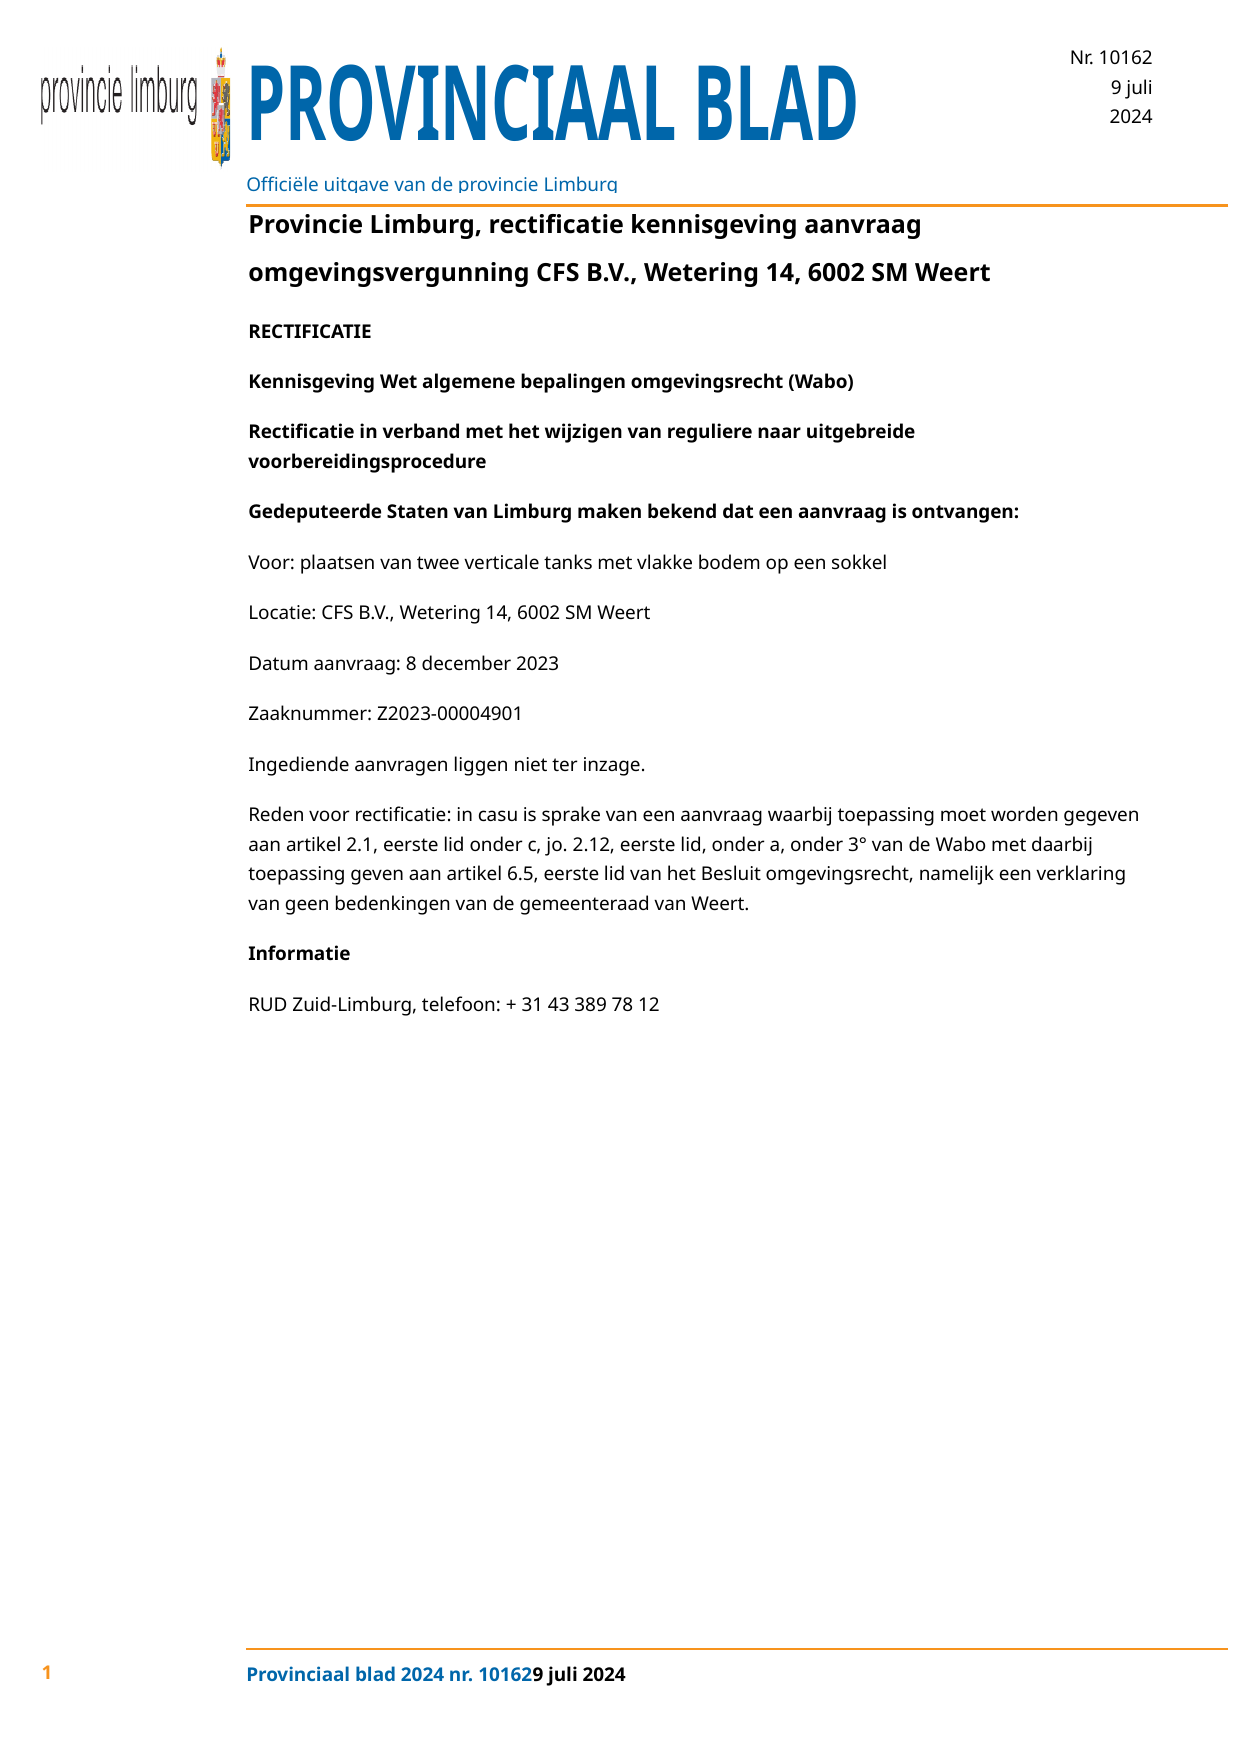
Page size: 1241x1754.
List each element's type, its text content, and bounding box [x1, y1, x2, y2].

text Ingediende aanvragen liggen niet ter inzage. [248, 751, 1152, 777]
text Zaaknummer: Z2023-00004901 [248, 700, 1152, 726]
text Datum aanvraag: 8 december 2023 [248, 650, 1152, 676]
text Provincie Limburg, rectificatie kennisgeving aanvraag omgevingsvergunning CFS B.V., Wetering 14, 6002 SM Weert [248, 207, 1152, 288]
picture [41, 47, 231, 172]
text RUD Zuid-Limburg, telefoon: + 31 43 389 78 12 [248, 991, 1152, 1017]
text RECTIFICATIE [248, 318, 1152, 344]
text Locatie: CFS B.V., Wetering 14, 6002 SM Weert [248, 599, 1152, 625]
text Informatie [248, 940, 1152, 966]
text Kennisgeving Wet algemene bepalingen omgevingsrecht (Wabo) [248, 368, 1152, 394]
text Gedeputeerde Staten van Limburg maken bekend dat een aanvraag is ontvangen: [248, 499, 1152, 524]
text Reden voor rectificatie: in casu is sprake van een aanvraag waarbij toepassing moet worden gegeven aan artikel 2.1, eerste lid onder c, jo. 2.12, eerste lid, onder a, onder 3° van de Wabo met daarbij toepassing geven aan artikel 6.5, eerste lid van het Besluit omgevingsrecht, namelijk een verklaring van geen bedenkingen van de gemeenteraad van Weert. [248, 801, 1152, 916]
text Rectificatie in verband met het wijzigen van reguliere naar uitgebreide voorbereidingsprocedure [248, 419, 1152, 474]
text Voor: plaatsen van twee verticale tanks met vlakke bodem op een sokkel [248, 549, 1152, 575]
